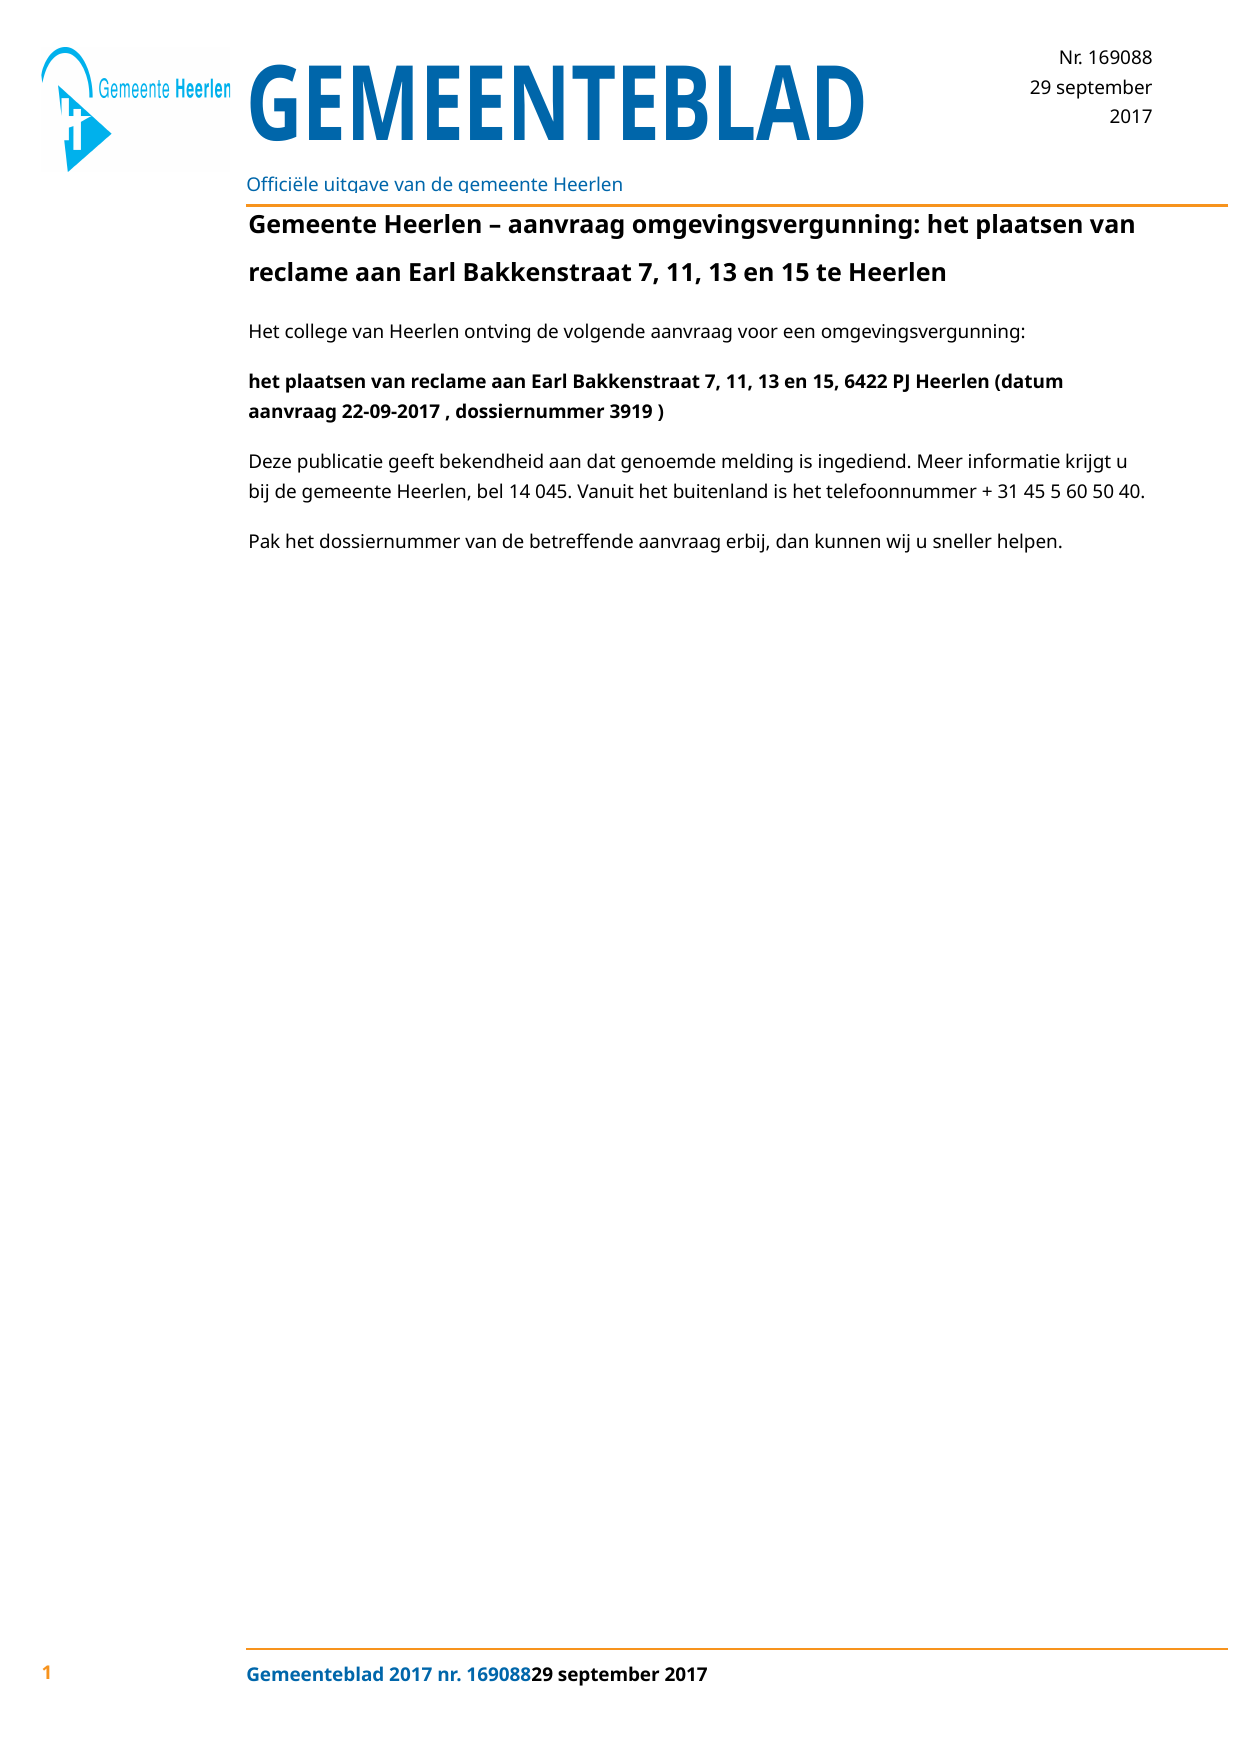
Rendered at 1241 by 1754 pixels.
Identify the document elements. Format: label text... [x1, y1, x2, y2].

text het plaatsen van reclame aan Earl Bakkenstraat 7, 11, 13 en 15, 6422 PJ Heerlen (datum aanvraag 22-09-2017 , dossiernummer 3919 ) [248, 368, 1152, 424]
text Gemeente Heerlen – aanvraag omgevingsvergunning: het plaatsen van reclame aan Earl Bakkenstraat 7, 11, 13 en 15 te Heerlen [248, 207, 1152, 288]
text Pak het dossiernummer van de betreffende aanvraag erbij, dan kunnen wij u sneller helpen. [248, 528, 1152, 554]
text Het college van Heerlen ontving de volgende aanvraag voor een omgevingsvergunning: [248, 318, 1152, 344]
picture [41, 47, 58, 70]
text Deze publicatie geeft bekendheid aan dat genoemde melding is ingediend. Meer informatie krijgt u bij de gemeente Heerlen, bel 14 045. Vanuit het buitenland is het telefoonnummer + 31 45 5 60 50 40. [248, 448, 1152, 504]
picture [41, 47, 231, 172]
